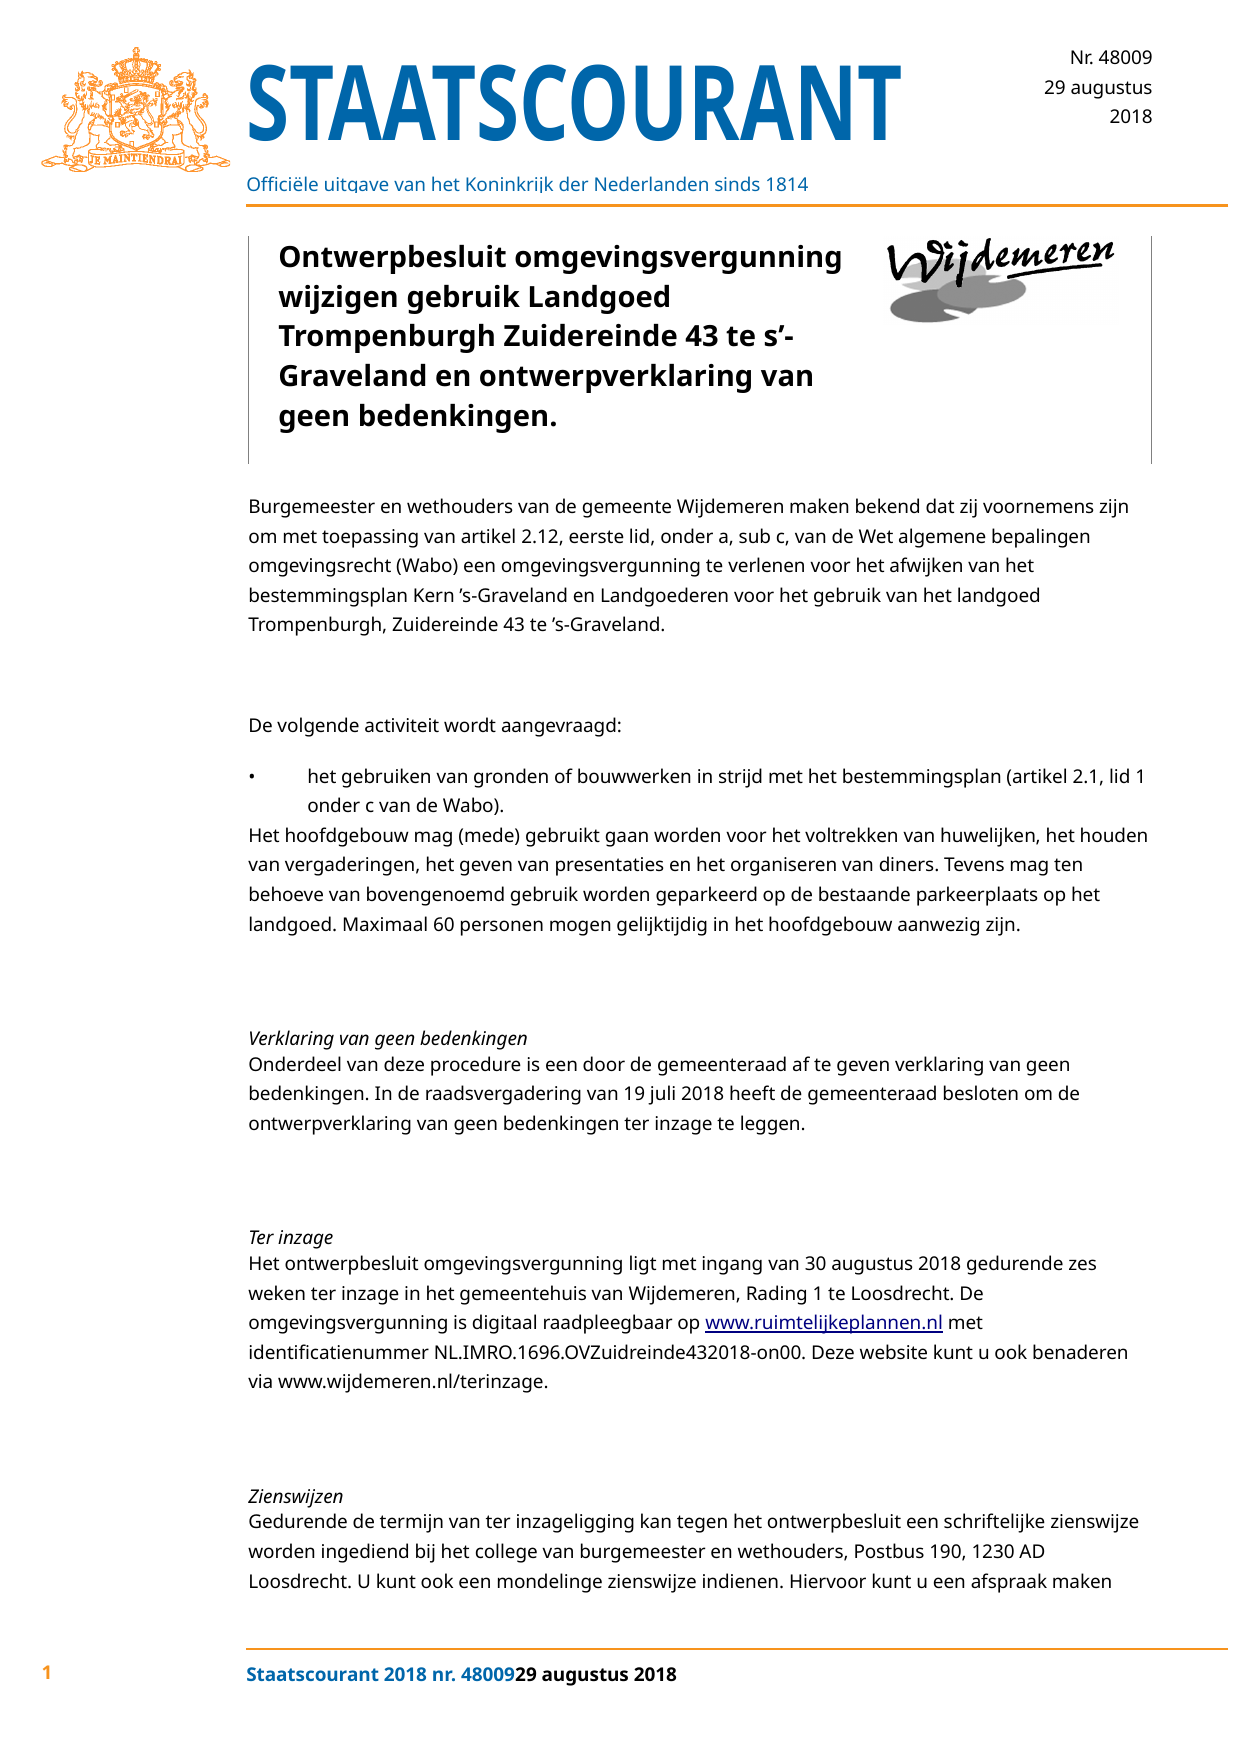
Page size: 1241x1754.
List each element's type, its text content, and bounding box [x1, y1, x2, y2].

text Ter inzage [248, 1224, 1152, 1250]
text Burgemeester en wethouders van de gemeente Wijdemeren maken bekend dat zij voornemens zijn om met toepassing van artikel 2.12, eerste lid, onder a, sub c, van de Wet algemene bepalingen omgevingsrecht (Wabo) een omgevingsvergunning te verlenen voor het afwijken van het bestemmingsplan Kern ’s-Graveland en Landgoederen voor het gebruik van het landgoed Trompenburgh, Zuidereinde 43 te ’s-Graveland. [248, 493, 1152, 637]
text Gedurende de termijn van ter inzageligging kan tegen het ontwerpbesluit een schriftelijke zienswijze worden ingediend bij het college van burgemeester en wethouders, Postbus 190, 1230 AD Loosdrecht. U kunt ook een mondelinge zienswijze indienen. Hiervoor kunt u een afspraak maken [248, 1509, 1152, 1593]
table_header [850, 236, 1151, 464]
text Verklaring van geen bedenkingen [248, 1025, 1152, 1051]
text Het ontwerpbesluit omgevingsvergunning ligt met ingang van 30 augustus 2018 gedurende zes weken ter inzage in het gemeentehuis van Wijdemeren, Rading 1 te Loosdrecht. De omgevingsvergunning is digitaal raadpleegbaar op www.ruimtelijkeplannen.nl met identificatienummer NL.IMRO.1696.OVZuidreinde432018-on00. Deze website kunt u ook benaderen via www.wijdemeren.nl/terinzage. [248, 1250, 1152, 1394]
table_header Ontwerpbesluit omgevingsvergunning wijzigen gebruik Landgoed Trompenburgh Zuidereinde 43 te s’-Graveland en ontwerpverklaring van geen bedenkingen. [249, 236, 850, 464]
text Het hoofdgebouw mag (mede) gebruikt gaan worden voor het voltrekken van huwelijken, het houden van vergaderingen, het geven van presentaties en het organiseren van diners. Tevens mag ten behoeve van bovengenoemd gebruik worden geparkeerd op de bestaande parkeerplaats op het landgoed. Maximaal 60 personen mogen gelijktijdig in het hoofdgebouw aanwezig zijn. [248, 822, 1152, 937]
picture [882, 236, 1119, 325]
text De volgende activiteit wordt aangevraagd: [248, 712, 1152, 738]
text Onderdeel van deze procedure is een door de gemeenteraad af te geven verklaring van geen bedenkingen. In de raadsvergadering van 19 juli 2018 heeft de gemeenteraad besloten om de ontwerpverklaring van geen bedenkingen ter inzage te leggen. [248, 1051, 1152, 1136]
list het gebruiken van gronden of bouwwerken in strijd met het bestemmingsplan (artikel 2.1, lid 1 onder c van de Wabo). [248, 763, 1152, 818]
picture [41, 47, 231, 172]
text Zienswijzen [248, 1483, 1152, 1509]
